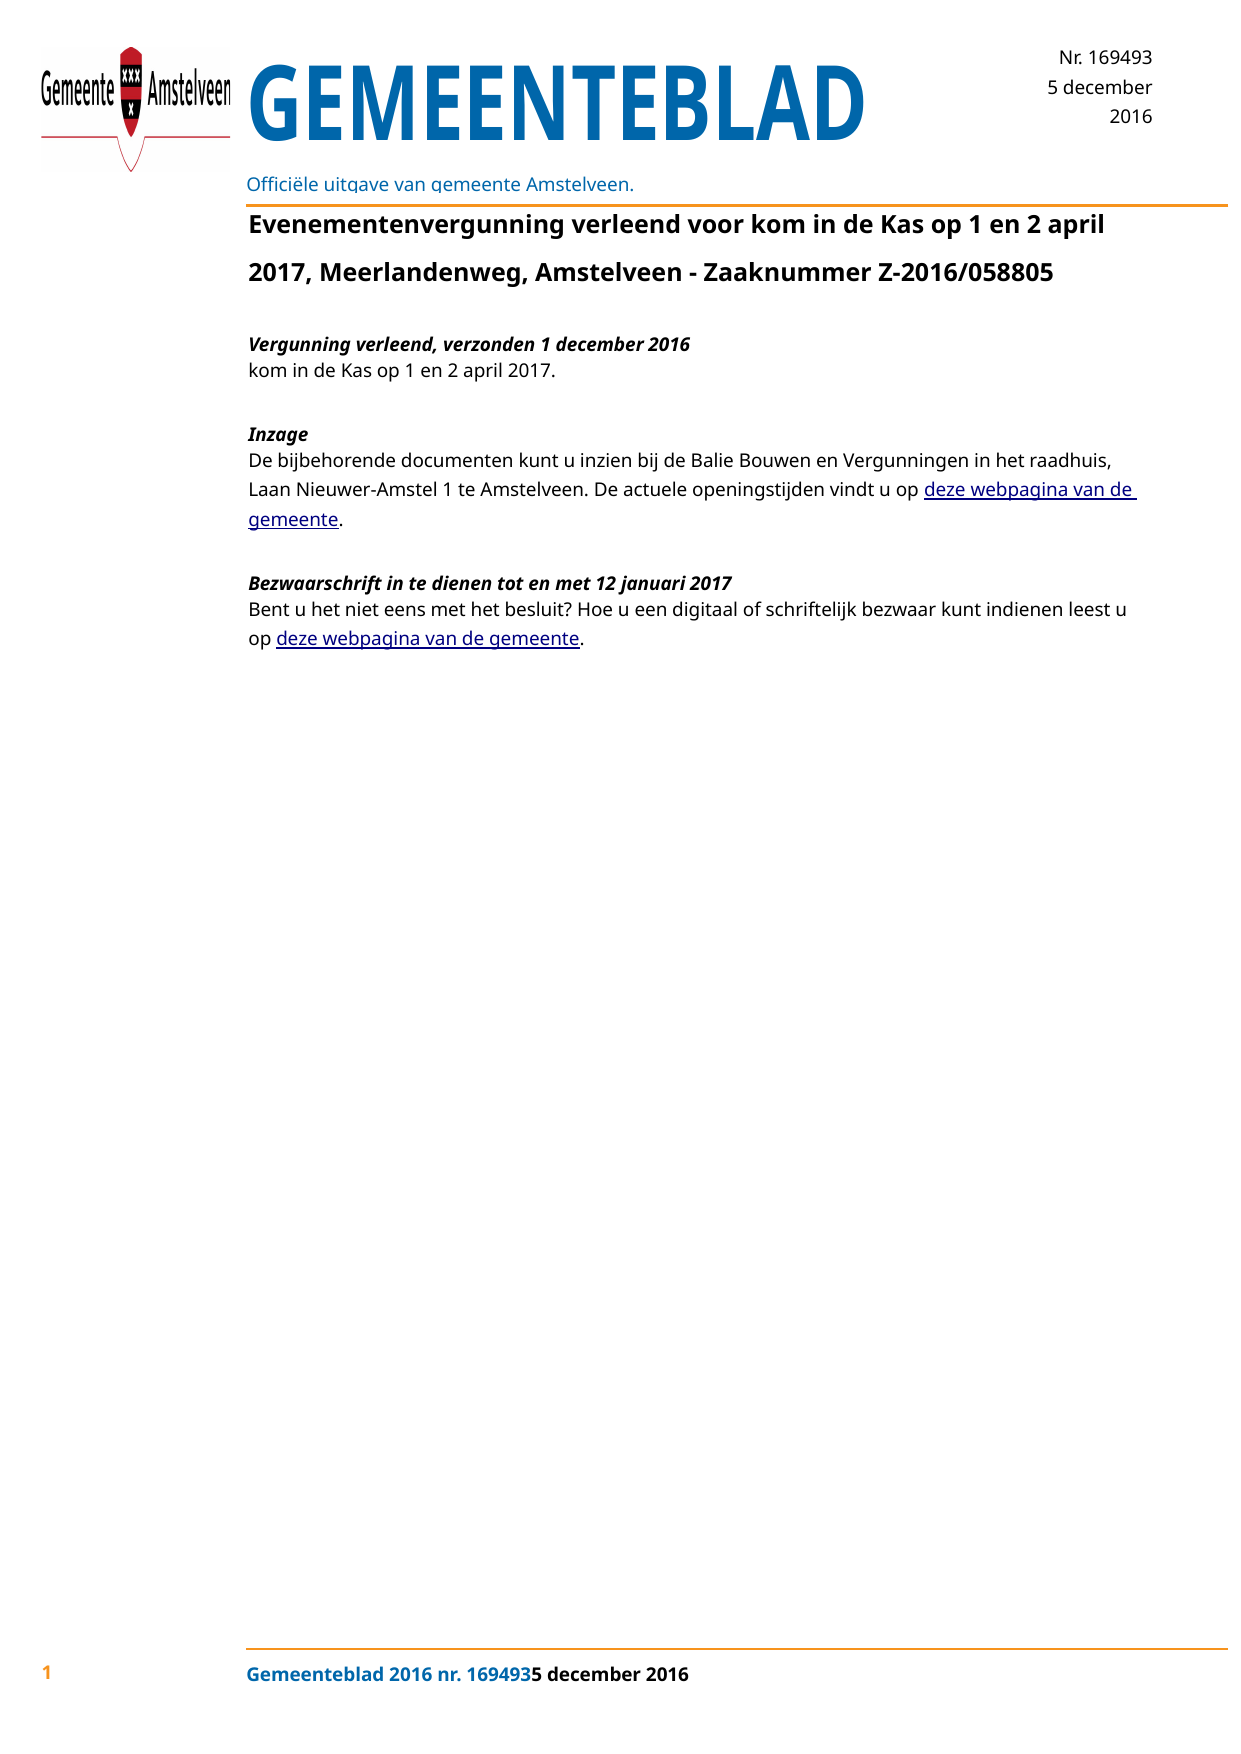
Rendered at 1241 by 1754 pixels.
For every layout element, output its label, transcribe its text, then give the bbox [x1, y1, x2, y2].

text Bent u het niet eens met het besluit? Hoe u een digitaal of schriftelijk bezwaar kunt indienen leest u op deze webpagina van de gemeente. [248, 596, 1152, 651]
text Evenementenvergunning verleend voor kom in de Kas op 1 en 2 april 2017, Meerlandenweg, Amstelveen - Zaaknummer Z-2016/058805 [248, 207, 1152, 288]
text Inzage [248, 421, 1152, 447]
text kom in de Kas op 1 en 2 april 2017. [248, 357, 1152, 383]
text Vergunning verleend, verzonden 1 december 2016 [248, 331, 1152, 357]
text De bijbehorende documenten kunt u inzien bij de Balie Bouwen en Vergunningen in het raadhuis, Laan Nieuwer-Amstel 1 te Amstelveen. De actuele openingstijden vindt u op deze webpagina van de gemeente. [248, 447, 1152, 532]
picture [41, 47, 231, 172]
text Bezwaarschrift in te dienen tot en met 12 januari 2017 [248, 570, 1152, 596]
